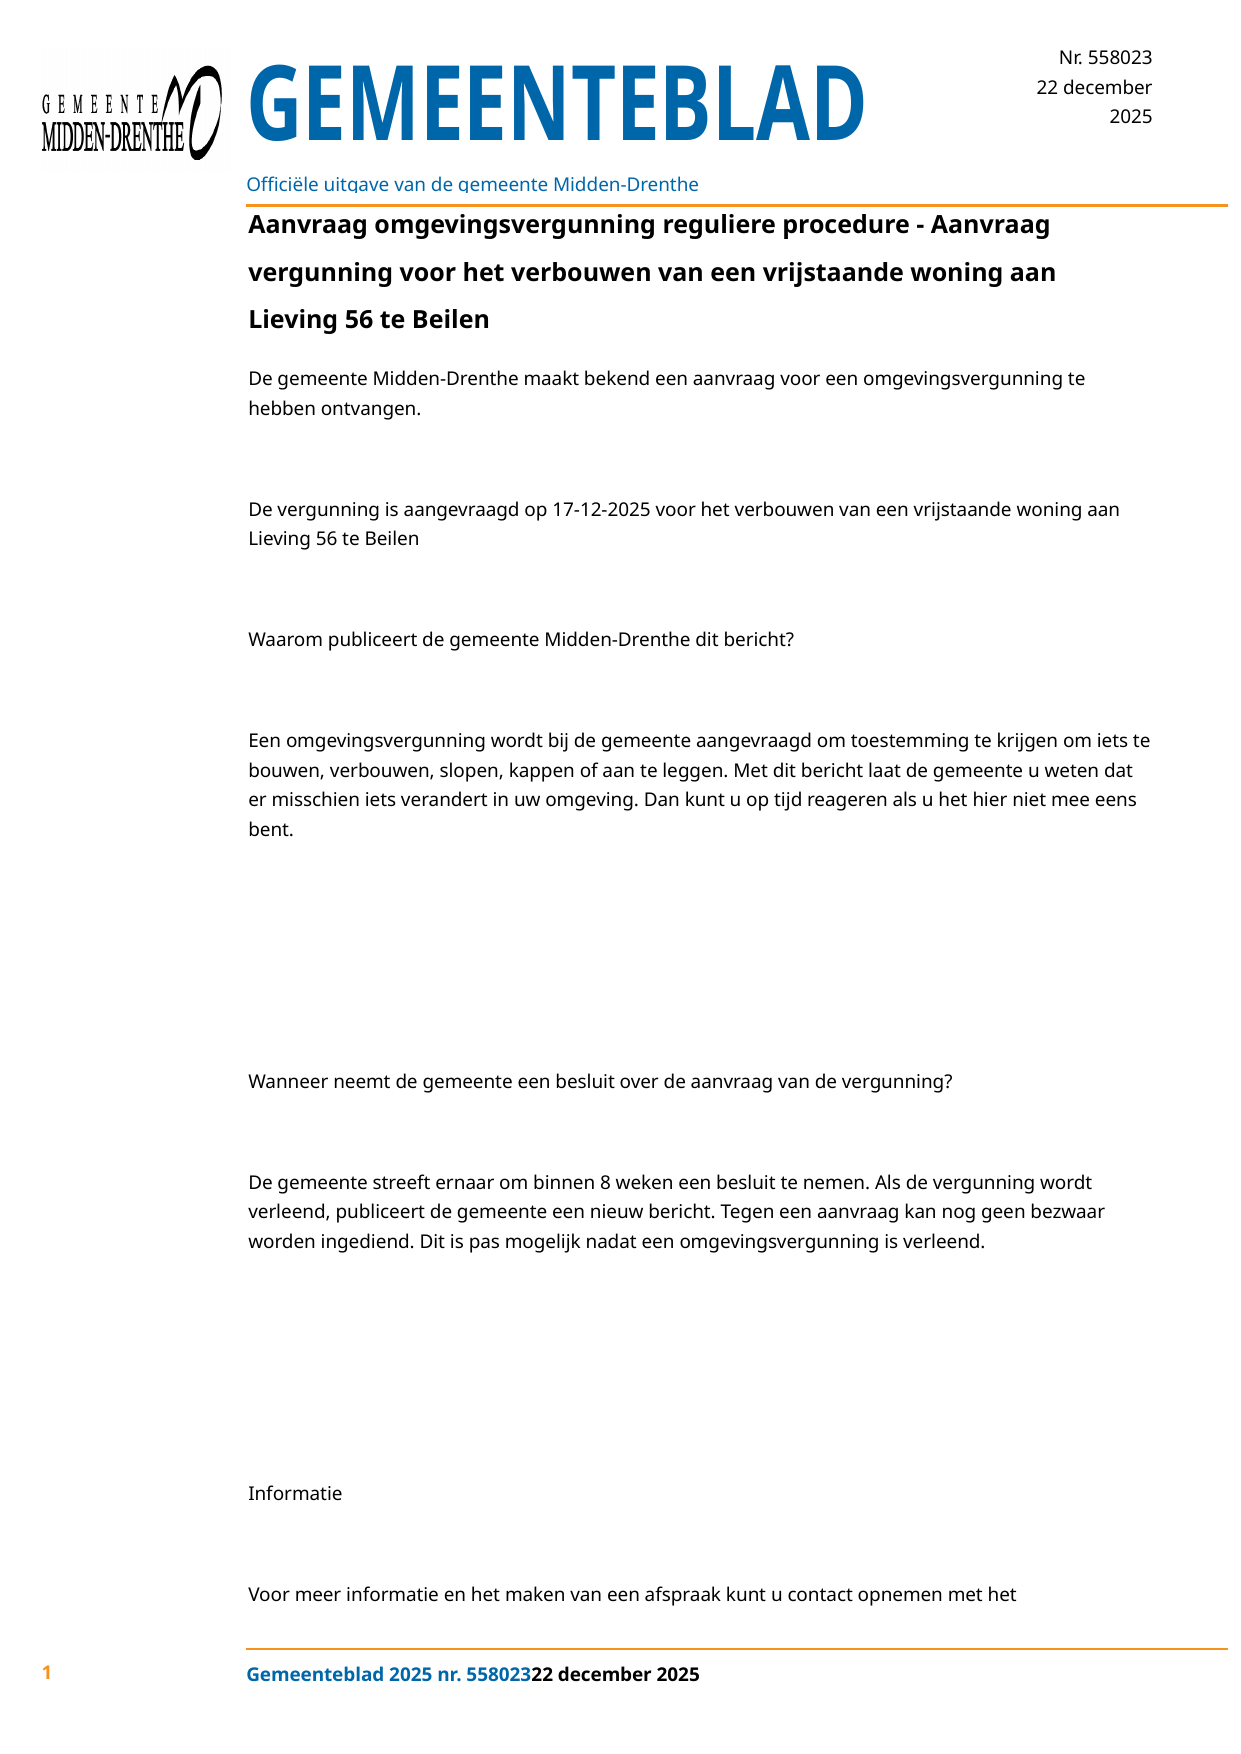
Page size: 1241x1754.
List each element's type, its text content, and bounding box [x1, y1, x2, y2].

text De gemeente Midden-Drenthe maakt bekend een aanvraag voor een omgevingsvergunning te hebben ontvangen. [248, 366, 1152, 421]
text De vergunning is aangevraagd op 17-12-2025 voor het verbouwen van een vrijstaande woning aan Lieving 56 te Beilen [248, 496, 1152, 551]
text Waarom publiceert de gemeente Midden-Drenthe dit bericht? [248, 626, 1152, 652]
picture [41, 47, 231, 172]
text Een omgevingsvergunning wordt bij de gemeente aangevraagd om toestemming te krijgen om iets te bouwen, verbouwen, slopen, kappen of aan te leggen. Met dit bericht laat de gemeente u weten dat er misschien iets verandert in uw omgeving. Dan kunt u op tijd reageren als u het hier niet mee eens bent. [248, 727, 1152, 842]
text De gemeente streeft ernaar om binnen 8 weken een besluit te nemen. Als de vergunning wordt verleend, publiceert de gemeente een nieuw bericht. Tegen een aanvraag kan nog geen bezwaar worden ingediend. Dit is pas mogelijk nadat een omgevingsvergunning is verleend. [248, 1169, 1152, 1254]
text Informatie [248, 1480, 1152, 1506]
text Aanvraag omgevingsvergunning reguliere procedure - Aanvraag vergunning voor het verbouwen van een vrijstaande woning aan Lieving 56 te Beilen [248, 207, 1152, 336]
text Voor meer informatie en het maken van een afspraak kunt u contact opnemen met het [248, 1581, 1152, 1607]
text Wanneer neemt de gemeente een besluit over de aanvraag van de vergunning? [248, 1068, 1152, 1094]
